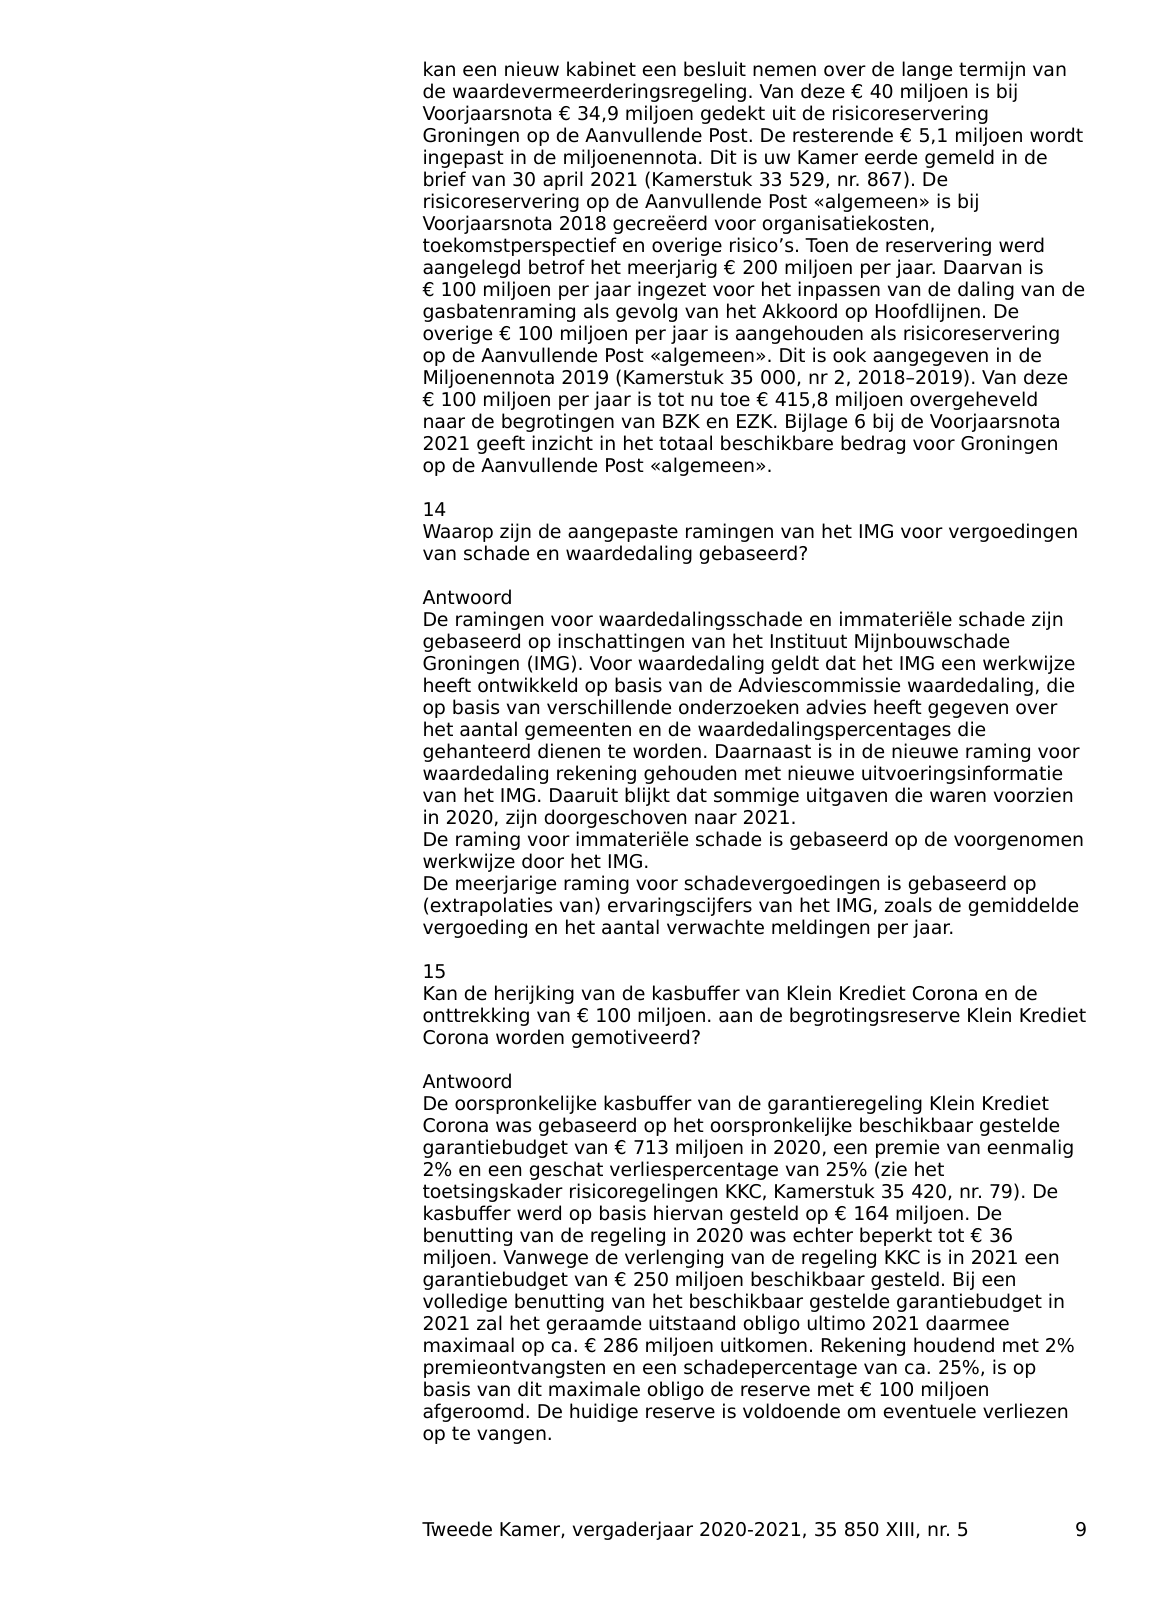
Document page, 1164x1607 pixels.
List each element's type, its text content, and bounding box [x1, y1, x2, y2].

text Kan de herijking van de kasbuffer van Klein Krediet Corona en de onttrekking van € 100 miljoen. aan de begrotingsreserve Klein Krediet Corona worden gemotiveerd? [422, 983, 1087, 1049]
text De oorspronkelijke kasbuffer van de garantieregeling Klein Krediet Corona was gebaseerd op het oorspronkelijke beschikbaar gestelde garantiebudget van € 713 miljoen in 2020, een premie van eenmalig 2% en een geschat verliespercentage van 25% (zie het toetsingskader risicoregelingen KKC, Kamerstuk 35 420, nr. 79). De kasbuffer werd op basis hiervan gesteld op € 164 miljoen. De benutting van de regeling in 2020 was echter beperkt tot € 36 miljoen. Vanwege de verlenging van de regeling KKC is in 2021 een garantiebudget van € 250 miljoen beschikbaar gesteld. Bij een volledige benutting van het beschikbaar gestelde garantiebudget in 2021 zal het geraamde uitstaand obligo ultimo 2021 daarmee maximaal op ca. € 286 miljoen uitkomen. Rekening houdend met 2% premieontvangsten en een schadepercentage van ca. 25%, is op basis van dit maximale obligo de reserve met € 100 miljoen afgeroomd. De huidige reserve is voldoende om eventuele verliezen op te vangen. [422, 1093, 1087, 1444]
text kan een nieuw kabinet een besluit nemen over de lange termijn van de waardevermeerderingsregeling. Van deze € 40 miljoen is bij Voorjaarsnota € 34,9 miljoen gedekt uit de risicoreservering Groningen op de Aanvullende Post. De resterende € 5,1 miljoen wordt ingepast in de miljoenennota. Dit is uw Kamer eerde gemeld in de brief van 30 april 2021 (Kamerstuk 33 529, nr. 867). De risicoreservering op de Aanvullende Post «algemeen» is bij Voorjaarsnota 2018 gecreëerd voor organisatiekosten, toekomstperspectief en overige risico’s. Toen de reservering werd aangelegd betrof het meerjarig € 200 miljoen per jaar. Daarvan is € 100 miljoen per jaar ingezet voor het inpassen van de daling van de gasbatenraming als gevolg van het Akkoord op Hoofdlijnen. De overige € 100 miljoen per jaar is aangehouden als risicoreservering op de Aanvullende Post «algemeen». Dit is ook aangegeven in de Miljoenennota 2019 (Kamerstuk 35 000, nr 2, 2018–2019). Van deze € 100 miljoen per jaar is tot nu toe € 415,8 miljoen overgeheveld naar de begrotingen van BZK en EZK. Bijlage 6 bij de Voorjaarsnota 2021 geeft inzicht in het totaal beschikbare bedrag voor Groningen op de Aanvullende Post «algemeen». [422, 59, 1087, 477]
text Antwoord [422, 587, 1087, 609]
text De ramingen voor waardedalingsschade en immateriële schade zijn gebaseerd op inschattingen van het Instituut Mijnbouwschade Groningen (IMG). Voor waardedaling geldt dat het IMG een werkwijze heeft ontwikkeld op basis van de Adviescommissie waardedaling, die op basis van verschillende onderzoeken advies heeft gegeven over het aantal gemeenten en de waardedalingspercentages die gehanteerd dienen te worden. Daarnaast is in de nieuwe raming voor waardedaling rekening gehouden met nieuwe uitvoeringsinformatie van het IMG. Daaruit blijkt dat sommige uitgaven die waren voorzien in 2020, zijn doorgeschoven naar 2021. [422, 609, 1087, 829]
text 14 [422, 499, 1087, 521]
text De raming voor immateriële schade is gebaseerd op de voorgenomen werkwijze door het IMG. [422, 829, 1087, 873]
text Waarop zijn de aangepaste ramingen van het IMG voor vergoedingen van schade en waardedaling gebaseerd? [422, 521, 1087, 565]
text Antwoord [422, 1071, 1087, 1093]
text De meerjarige raming voor schadevergoedingen is gebaseerd op (extrapolaties van) ervaringscijfers van het IMG, zoals de gemiddelde vergoeding en het aantal verwachte meldingen per jaar. [422, 873, 1087, 939]
text 15 [422, 961, 1087, 983]
